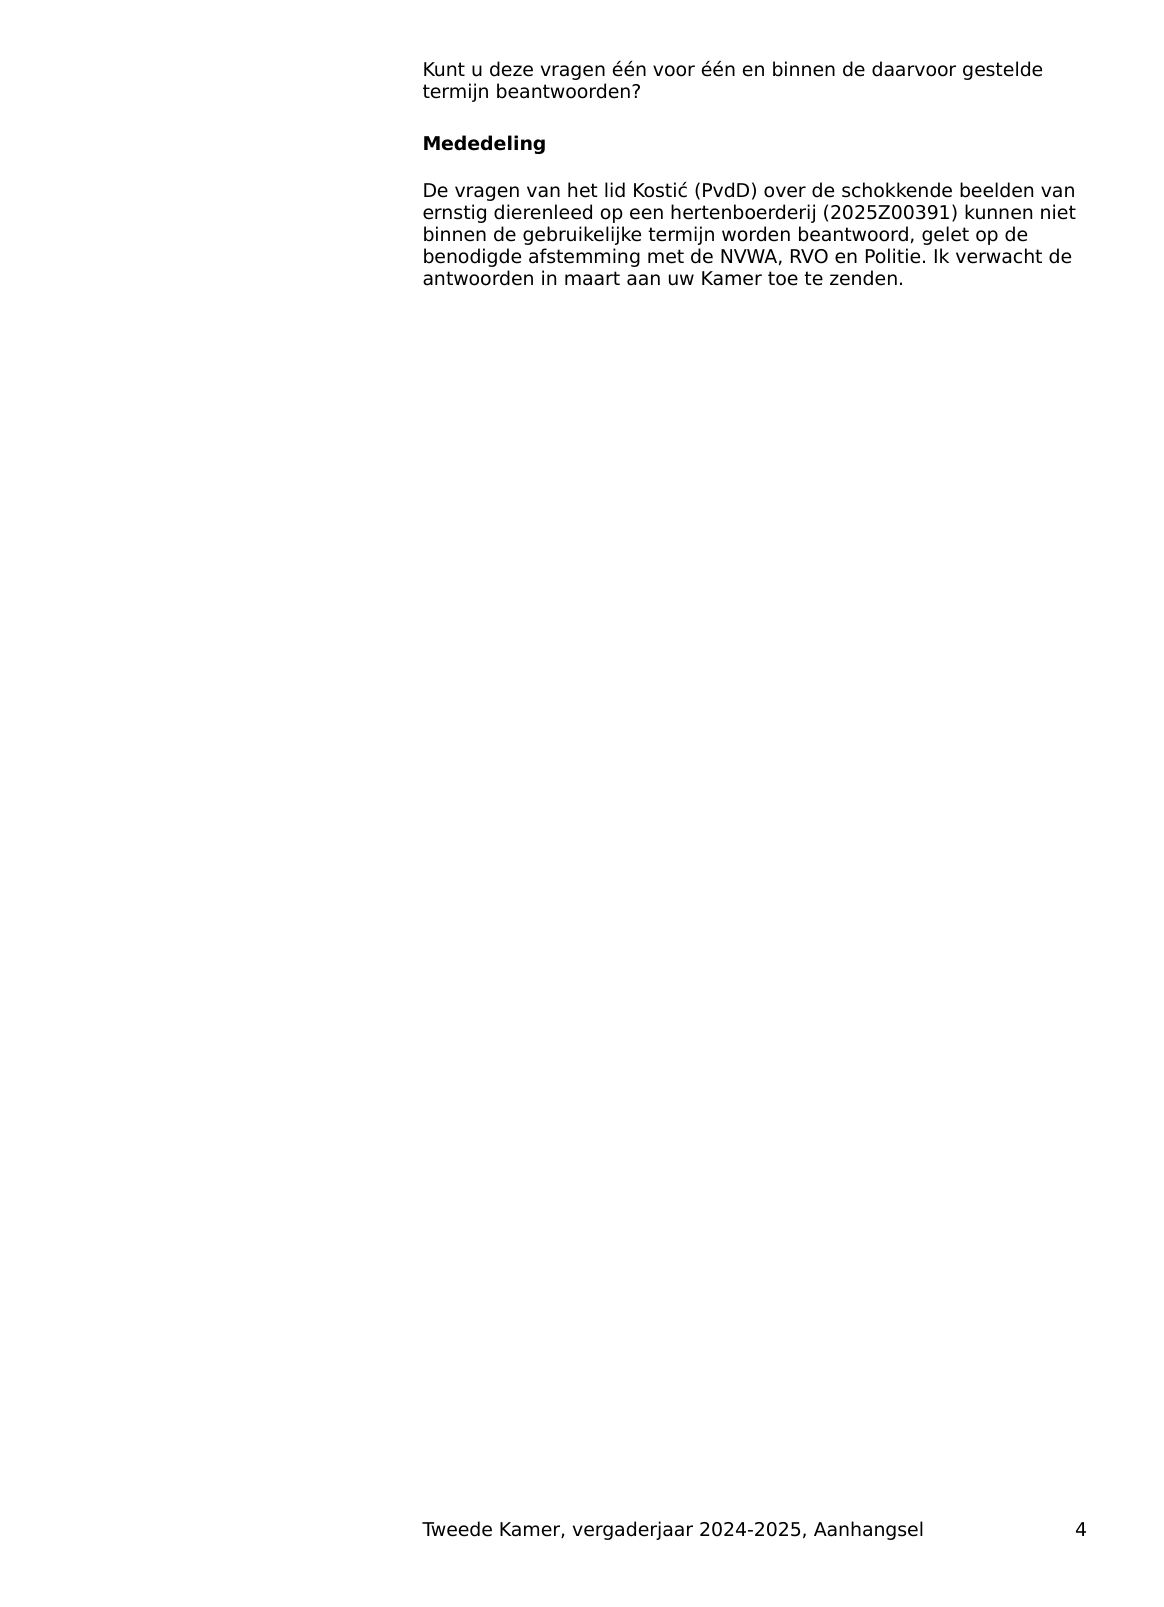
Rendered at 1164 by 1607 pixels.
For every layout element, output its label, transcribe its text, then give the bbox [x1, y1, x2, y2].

subtitle Mededeling [422, 133, 1087, 155]
text De vragen van het lid Kostić (PvdD) over de schokkende beelden van ernstig dierenleed op een hertenboerderij (2025Z00391) kunnen niet binnen de gebruikelijke termijn worden beantwoord, gelet op de benodigde afstemming met de NVWA, RVO en Politie. Ik verwacht de antwoorden in maart aan uw Kamer toe te zenden. [422, 180, 1087, 290]
text Kunt u deze vragen één voor één en binnen de daarvoor gestelde termijn beantwoorden? [422, 59, 1087, 103]
